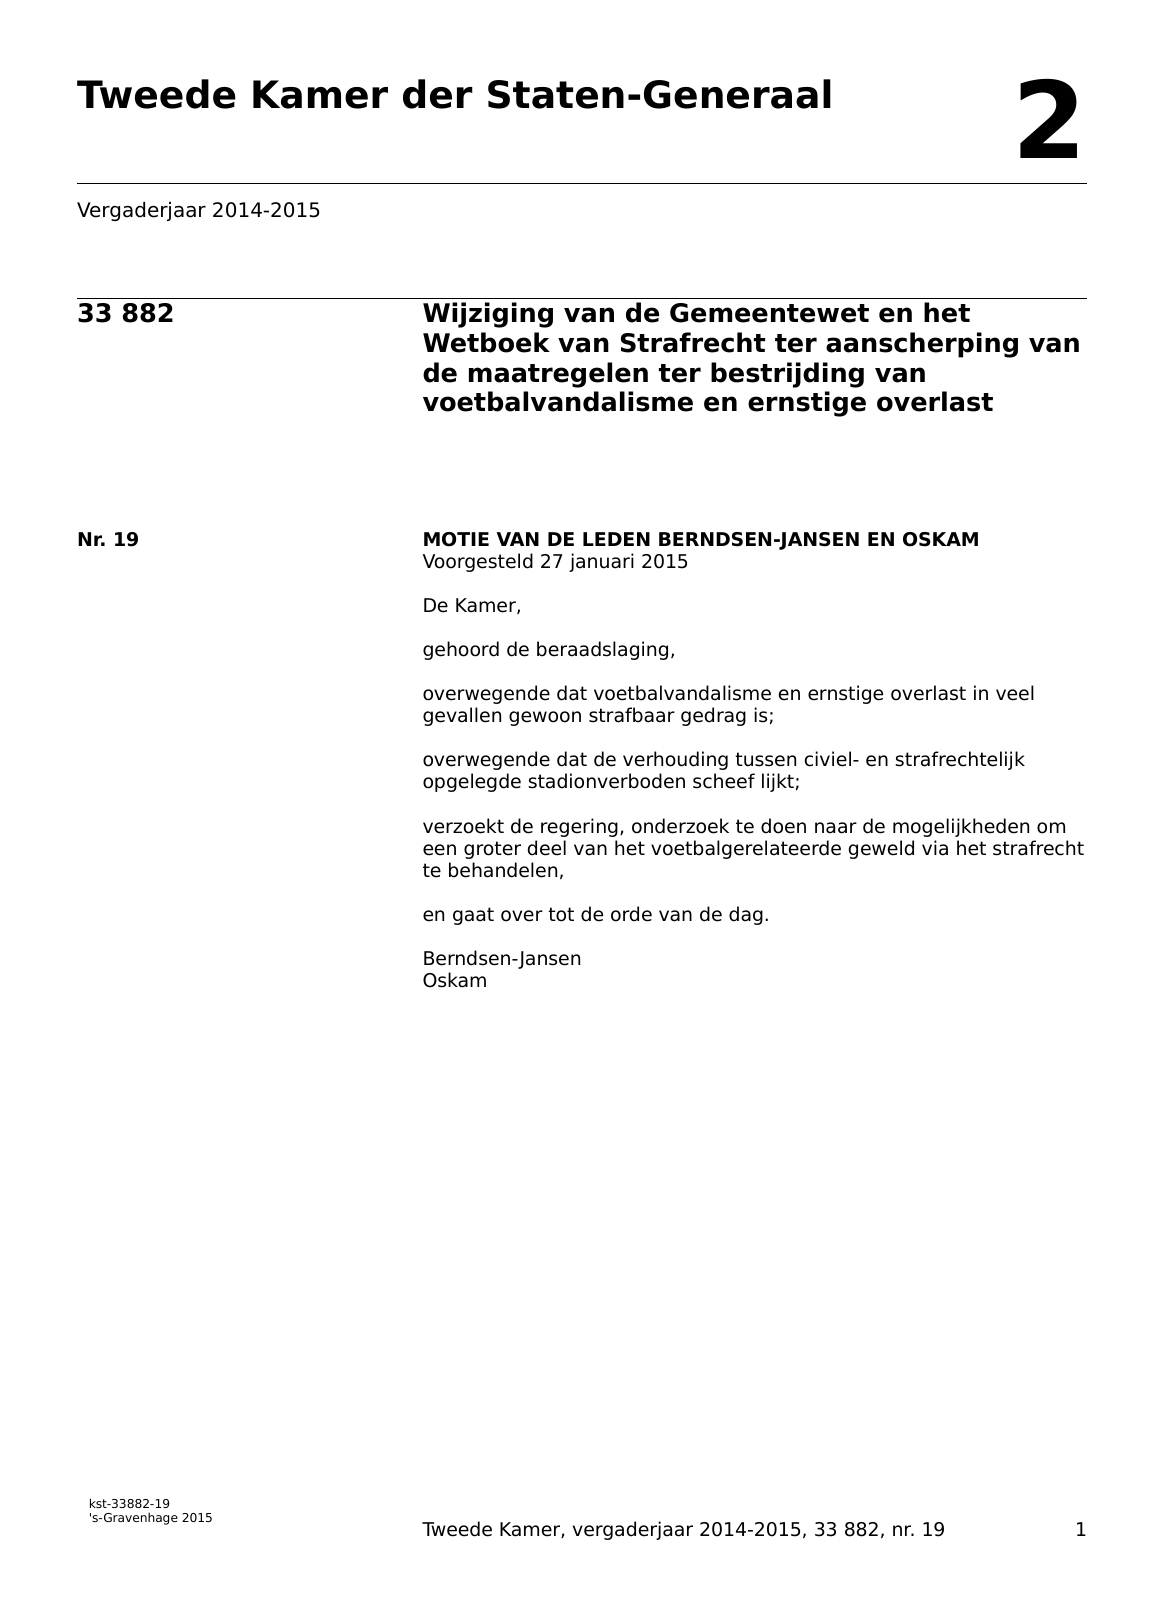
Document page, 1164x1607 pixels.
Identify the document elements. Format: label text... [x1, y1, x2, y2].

text verzoekt de regering, onderzoek te doen naar de mogelijkheden om een groter deel van het voetbalgerelateerde geweld via het strafrecht te behandelen, [422, 816, 1087, 881]
text Voorgesteld 27 januari 2015 [422, 551, 1087, 573]
text Oskam [422, 970, 1087, 992]
table_cell Vergaderjaar 2014-2015 [77, 184, 1087, 298]
text gehoord de beraadslaging, [422, 639, 1087, 661]
text en gaat over tot de orde van de dag. [422, 904, 1087, 926]
text kst-33882-19 [88, 1497, 323, 1511]
text overwegende dat voetbalvandalisme en ernstige overlast in veel gevallen gewoon strafbaar gedrag is; [422, 683, 1087, 727]
table_header 2 [886, 59, 1087, 183]
table_header Tweede Kamer der Staten-Generaal [77, 59, 886, 183]
text 's-Gravenhage 2015 [88, 1511, 323, 1525]
text overwegende dat de verhouding tussen civiel- en strafrechtelijk opgelegde stadionverboden scheef lijkt; [422, 749, 1087, 793]
text Berndsen-Jansen [422, 948, 1087, 970]
text De Kamer, [422, 595, 1087, 617]
subtitle Nr. 19 MOTIE VAN DE LEDEN BERNDSEN-JANSEN EN OSKAM [77, 529, 1087, 551]
subtitle 33 882 Wijziging van de Gemeentewet en het Wetboek van Strafrecht ter aanscherping van de maatregelen ter bestrijding van voetbalvandalisme en ernstige overlast [77, 299, 1087, 418]
